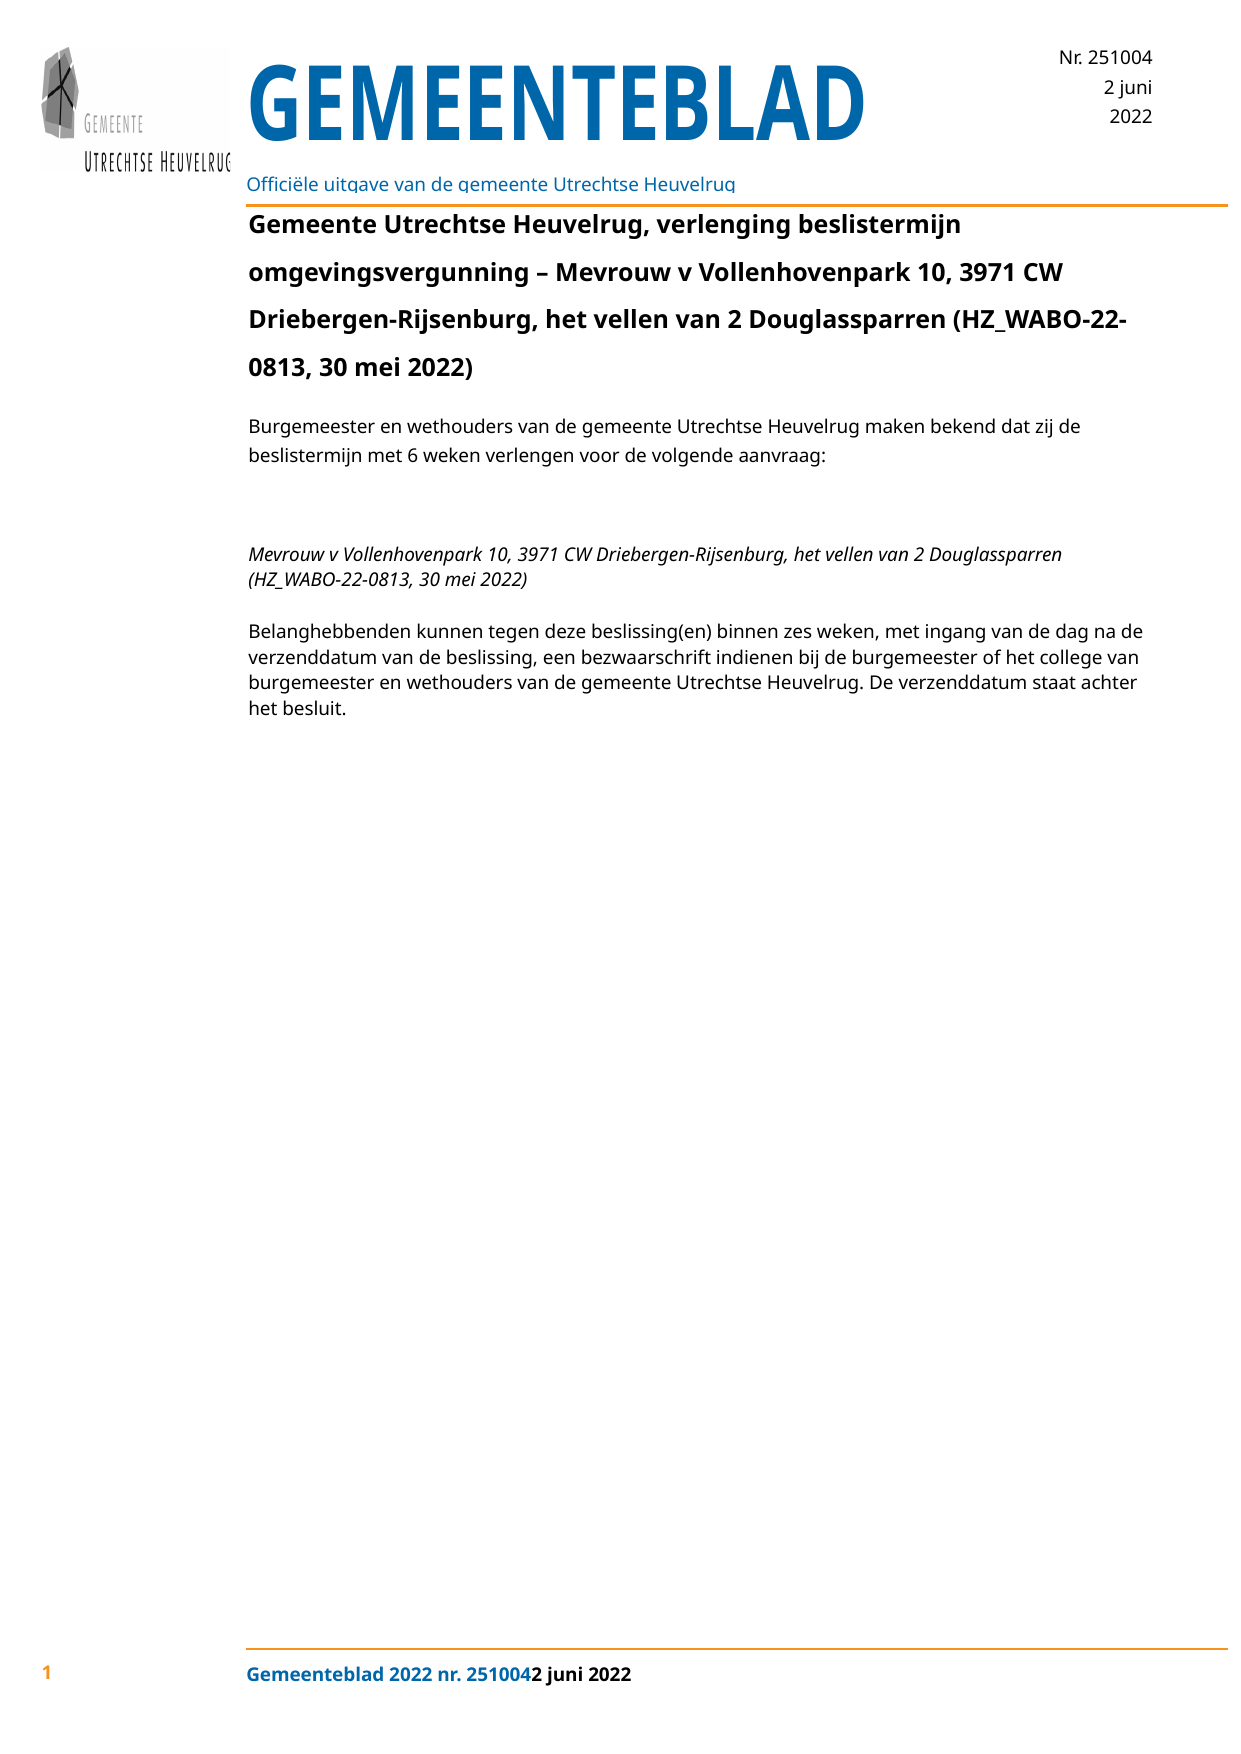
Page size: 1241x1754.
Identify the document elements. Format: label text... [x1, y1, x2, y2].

text Gemeente Utrechtse Heuvelrug, verlenging beslistermijn omgevingsvergunning – Mevrouw v Vollenhovenpark 10, 3971 CW Driebergen-Rijsenburg, het vellen van 2 Douglassparren (HZ_WABO-22-0813, 30 mei 2022) [248, 207, 1152, 384]
picture [41, 47, 231, 172]
text Burgemeester en wethouders van de gemeente Utrechtse Heuvelrug maken bekend dat zij de beslistermijn met 6 weken verlengen voor de volgende aanvraag: [248, 413, 1152, 468]
text Mevrouw v Vollenhovenpark 10, 3971 CW Driebergen-Rijsenburg, het vellen van 2 Douglassparren (HZ_WABO-22-0813, 30 mei 2022) [248, 541, 1152, 592]
text Belanghebbenden kunnen tegen deze beslissing(en) binnen zes weken, met ingang van de dag na de verzenddatum van de beslissing, een bezwaarschrift indienen bij de burgemeester of het college van burgemeester en wethouders van de gemeente Utrechtse Heuvelrug. De verzenddatum staat achter het besluit. [248, 618, 1152, 721]
